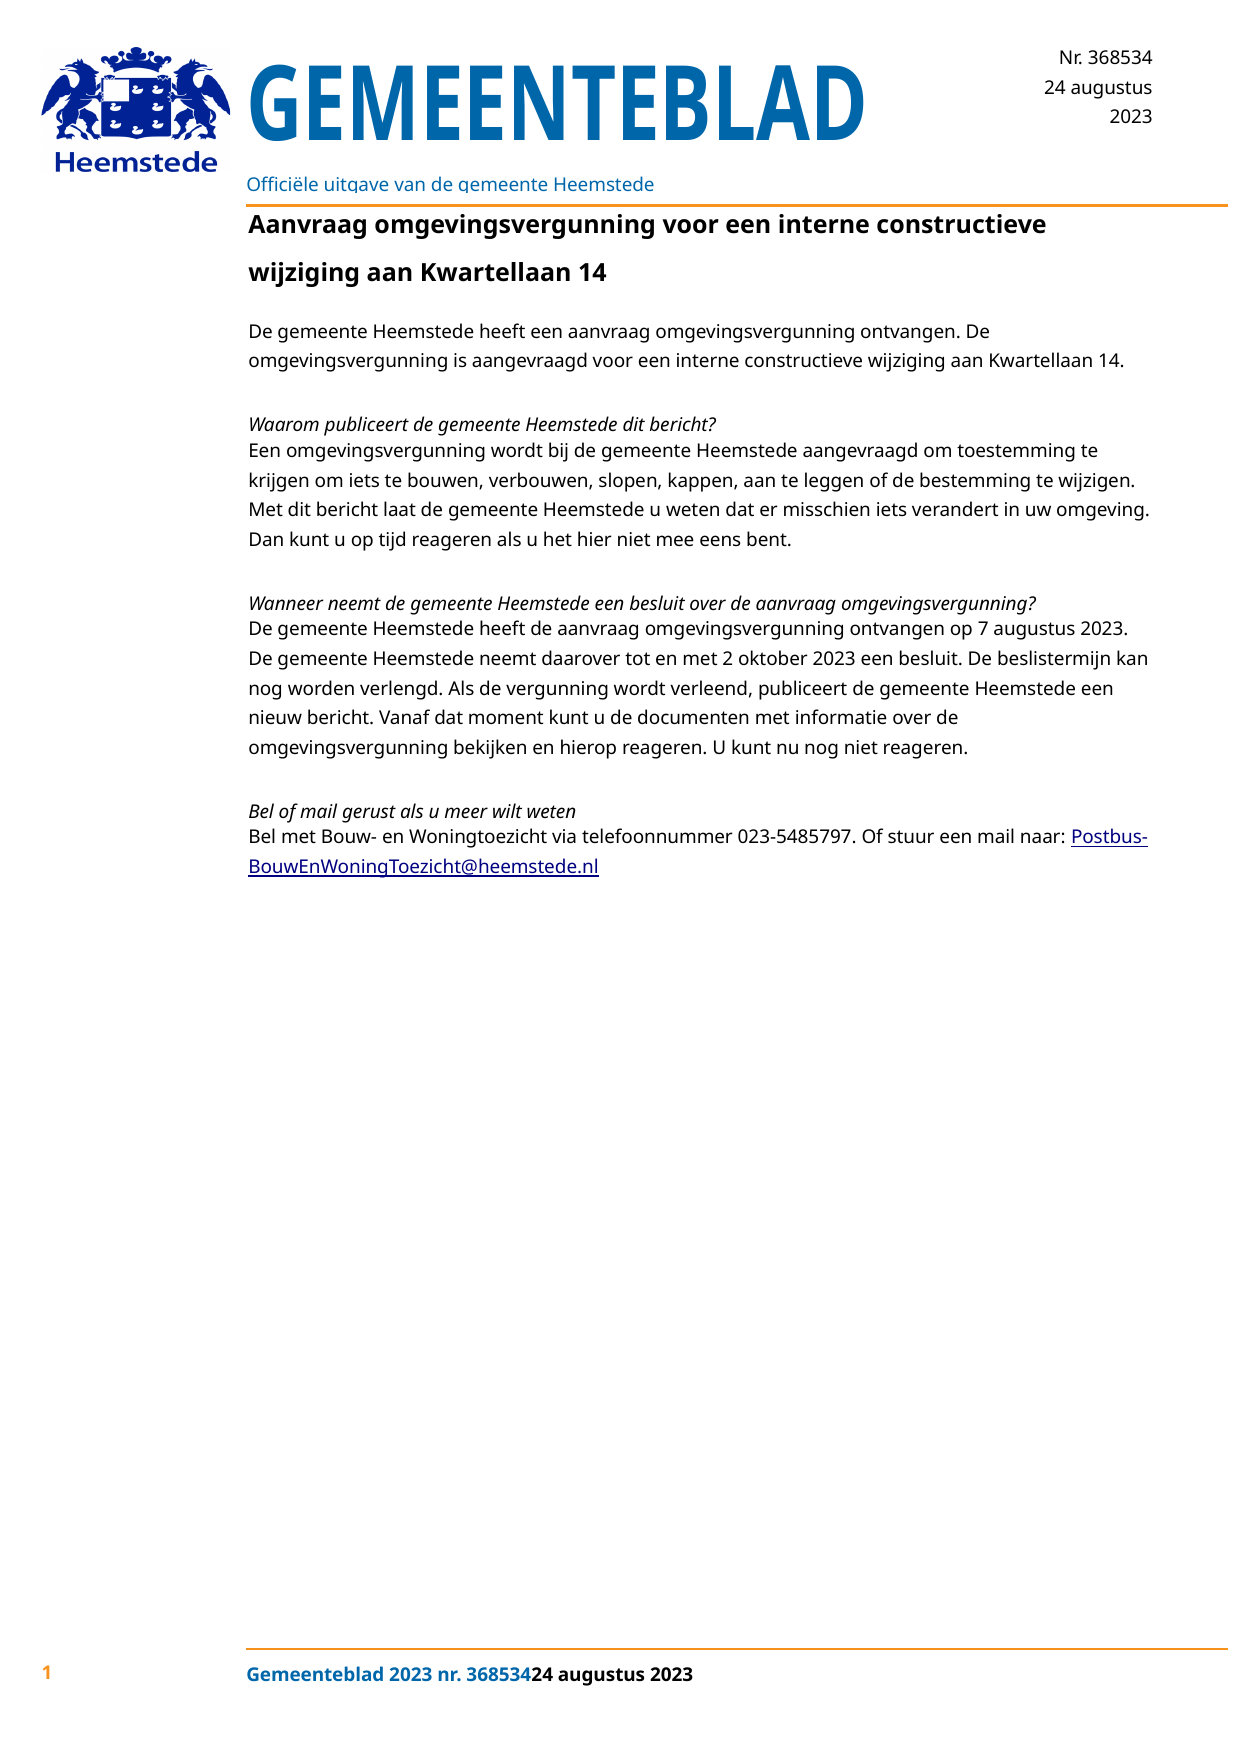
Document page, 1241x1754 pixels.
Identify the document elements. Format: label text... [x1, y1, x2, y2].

text Bel met Bouw- en Woningtoezicht via telefoonnummer 023-5485797. Of stuur een mail naar: Postbus-BouwEnWoningToezicht@heemstede.nl [248, 824, 1152, 879]
picture [41, 47, 231, 172]
text De gemeente Heemstede heeft een aanvraag omgevingsvergunning ontvangen. De omgevingsvergunning is aangevraagd voor een interne constructieve wijziging aan Kwartellaan 14. [248, 318, 1152, 373]
text Een omgevingsvergunning wordt bij de gemeente Heemstede aangevraagd om toestemming te krijgen om iets te bouwen, verbouwen, slopen, kappen, aan te leggen of de bestemming te wijzigen. Met dit bericht laat de gemeente Heemstede u weten dat er misschien iets verandert in uw omgeving. Dan kunt u op tijd reageren als u het hier niet mee eens bent. [248, 437, 1152, 552]
text De gemeente Heemstede heeft de aanvraag omgevingsvergunning ontvangen op 7 augustus 2023. De gemeente Heemstede neemt daarover tot en met 2 oktober 2023 een besluit. De beslistermijn kan nog worden verlengd. Als de vergunning wordt verleend, publiceert de gemeente Heemstede een nieuw bericht. Vanaf dat moment kunt u de documenten met informatie over de omgevingsvergunning bekijken en hierop reageren. U kunt nu nog niet reageren. [248, 616, 1152, 760]
text Aanvraag omgevingsvergunning voor een interne constructieve wijziging aan Kwartellaan 14 [248, 207, 1152, 288]
text Waarom publiceert de gemeente Heemstede dit bericht? [248, 411, 1152, 437]
text Bel of mail gerust als u meer wilt weten [248, 798, 1152, 824]
text Wanneer neemt de gemeente Heemstede een besluit over de aanvraag omgevingsvergunning? [248, 590, 1152, 616]
